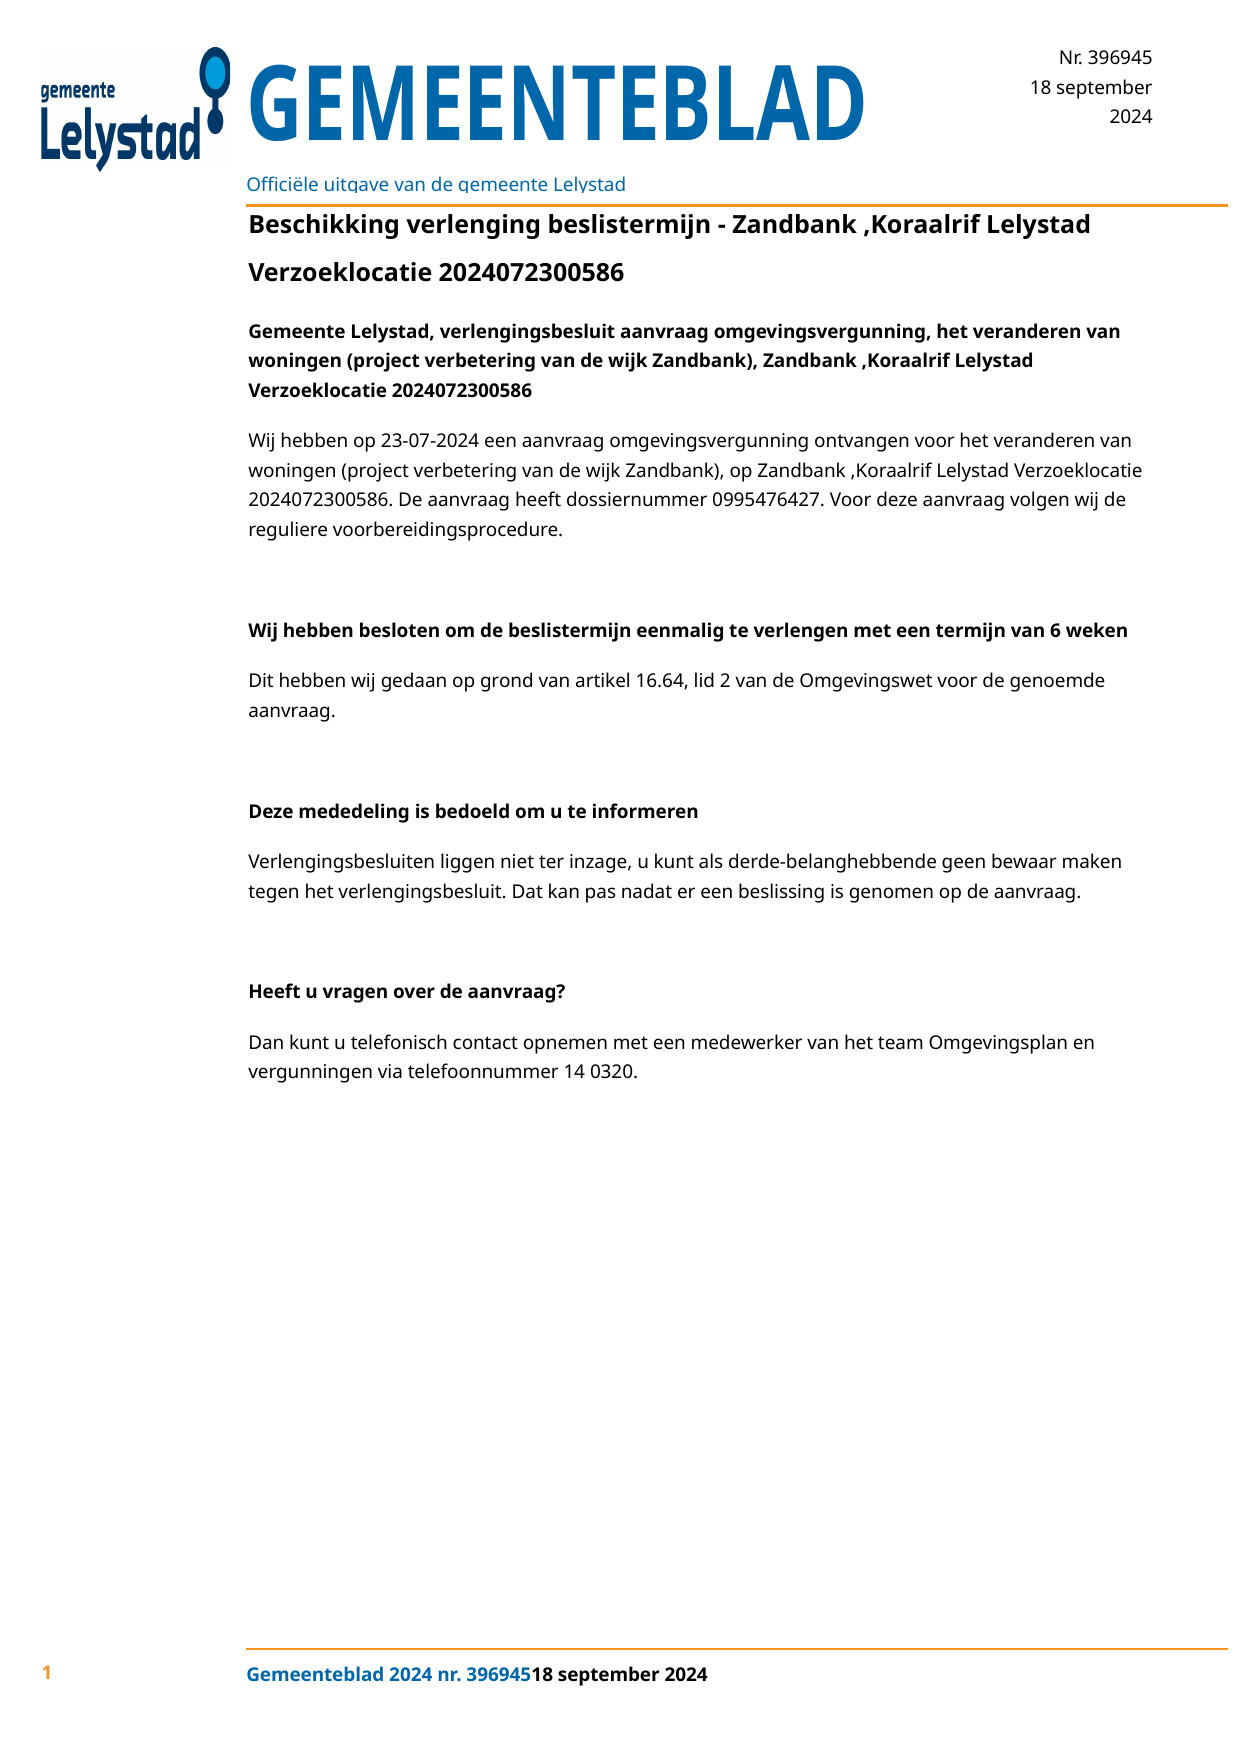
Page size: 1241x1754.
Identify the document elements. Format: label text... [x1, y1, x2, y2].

text Gemeente Lelystad, verlengingsbesluit aanvraag omgevingsvergunning, het veranderen van woningen (project verbetering van de wijk Zandbank), Zandbank ,Koraalrif Lelystad Verzoeklocatie 2024072300586 [248, 318, 1152, 403]
text Verlengingsbesluiten liggen niet ter inzage, u kunt als derde-belanghebbende geen bewaar maken tegen het verlengingsbesluit. Dat kan pas nadat er een beslissing is genomen op de aanvraag. [248, 848, 1152, 904]
text Deze mededeling is bedoeld om u te informeren [248, 798, 1152, 824]
text Beschikking verlenging beslistermijn - Zandbank ,Koraalrif Lelystad Verzoeklocatie 2024072300586 [248, 207, 1152, 288]
text Wij hebben besloten om de beslistermijn eenmalig te verlengen met een termijn van 6 weken [248, 617, 1152, 643]
text Wij hebben op 23-07-2024 een aanvraag omgevingsvergunning ontvangen voor het veranderen van woningen (project verbetering van de wijk Zandbank), op Zandbank ,Koraalrif Lelystad Verzoeklocatie 2024072300586. De aanvraag heeft dossiernummer 0995476427. Voor deze aanvraag volgen wij de reguliere voorbereidingsprocedure. [248, 427, 1152, 542]
text Dit hebben wij gedaan op grond van artikel 16.64, lid 2 van de Omgevingswet voor de genoemde aanvraag. [248, 667, 1152, 723]
text Dan kunt u telefonisch contact opnemen met een medewerker van het team Omgevingsplan en vergunningen via telefoonnummer 14 0320. [248, 1029, 1152, 1084]
picture [41, 47, 231, 172]
text Heeft u vragen over de aanvraag? [248, 979, 1152, 1004]
